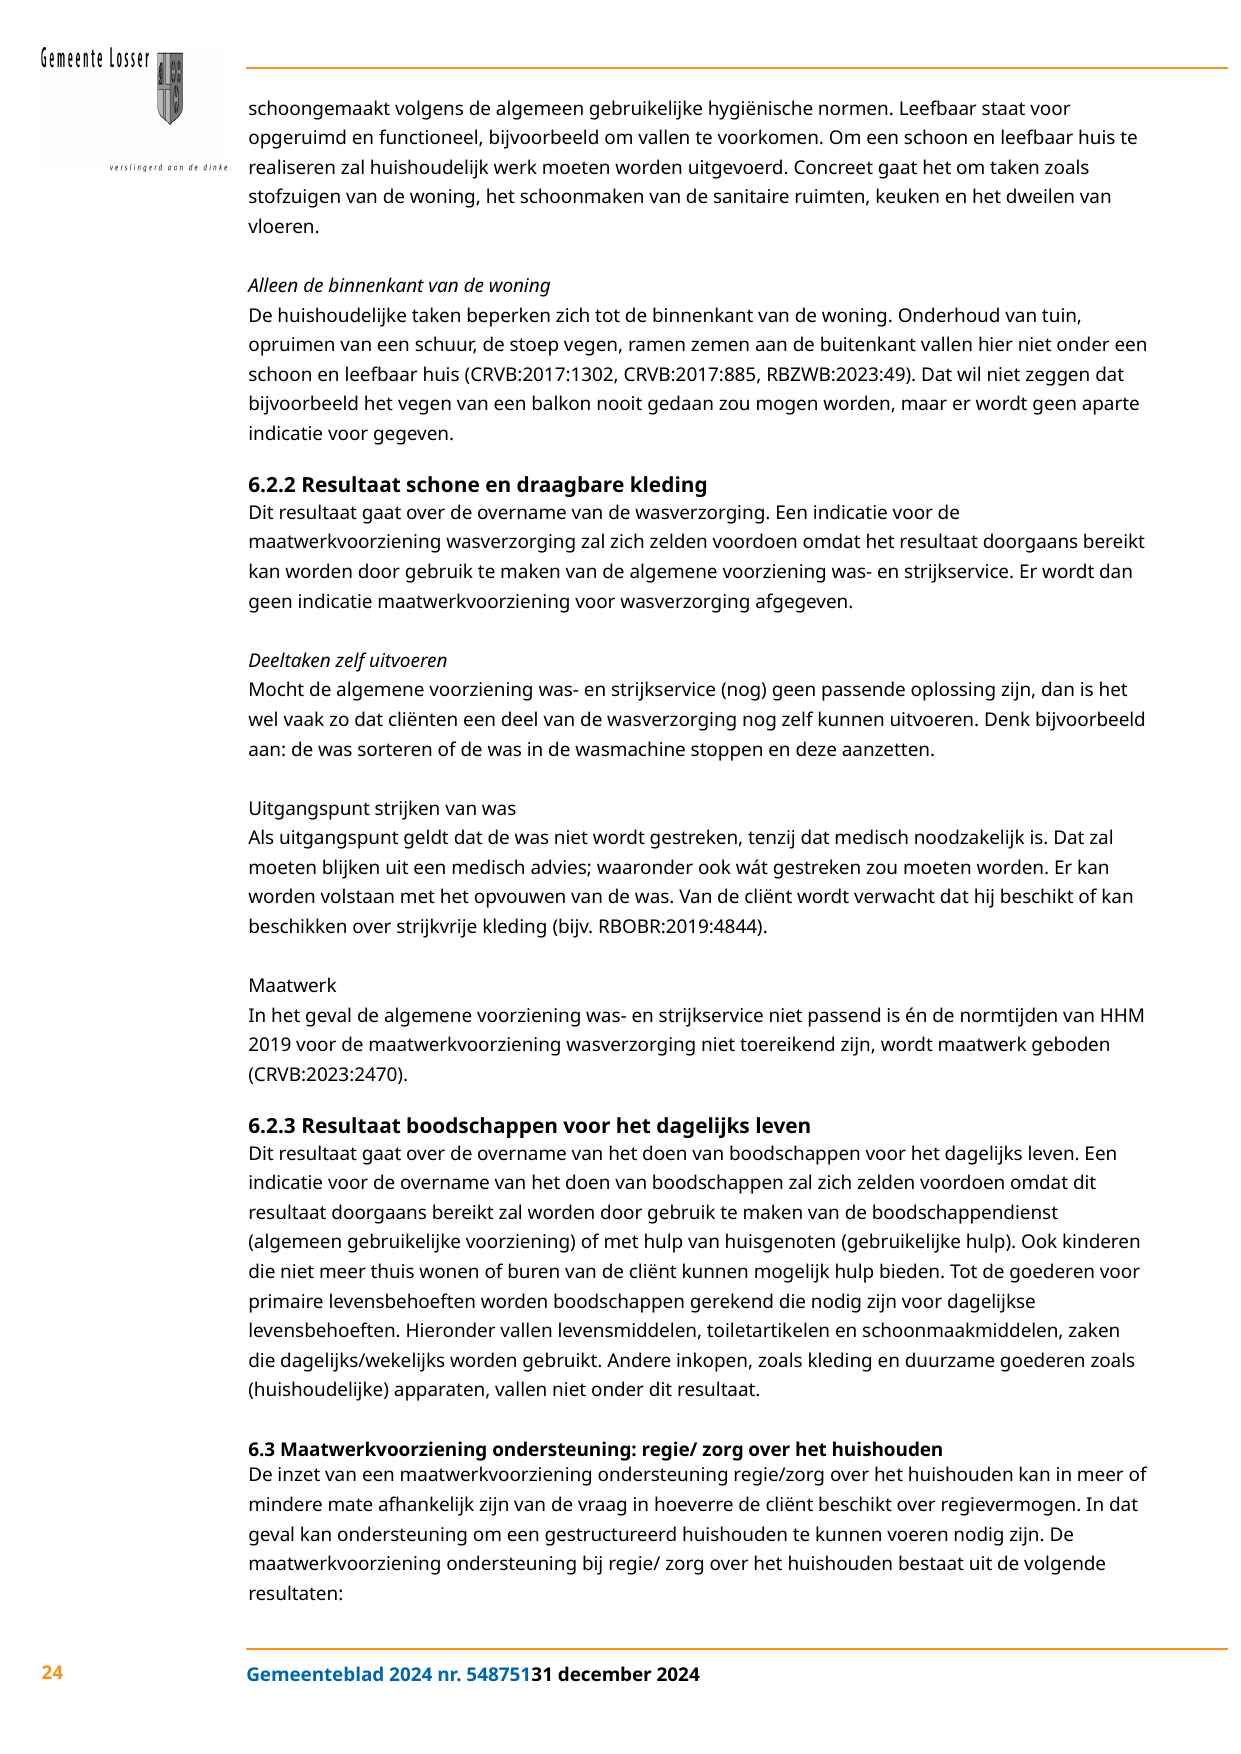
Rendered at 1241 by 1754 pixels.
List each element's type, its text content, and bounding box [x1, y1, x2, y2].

text Dit resultaat gaat over de overname van het doen van boodschappen voor het dagelijks leven. Een indicatie voor de overname van het doen van boodschappen zal zich zelden voordoen omdat dit resultaat doorgaans bereikt zal worden door gebruik te maken van de boodschappendienst (algemeen gebruikelijke voorziening) of met hulp van huisgenoten (gebruikelijke hulp). Ook kinderen die niet meer thuis wonen of buren van de cliënt kunnen mogelijk hulp bieden. Tot de goederen voor primaire levensbehoeften worden boodschappen gerekend die nodig zijn voor dagelijkse levensbehoeften. Hieronder vallen levensmiddelen, toiletartikelen en schoonmaakmiddelen, zaken die dagelijks/wekelijks worden gebruikt. Andere inkopen, zoals kleding en duurzame goederen zoals (huishoudelijke) apparaten, vallen niet onder dit resultaat. [248, 1140, 1152, 1402]
text De inzet van een maatwerkvoorziening ondersteuning regie/zorg over het huishouden kan in meer of mindere mate afhankelijk zijn van de vraag in hoeverre de cliënt beschikt over regievermogen. In dat geval kan ondersteuning om een gestructureerd huishouden te kunnen voeren nodig zijn. De maatwerkvoorziening ondersteuning bij regie/ zorg over het huishouden bestaat uit de volgende resultaten: [248, 1462, 1152, 1606]
text Deeltaken zelf uitvoeren [248, 647, 1152, 673]
text Uitgangspunt strijken van was [248, 795, 1152, 821]
text In het geval de algemene voorziening was- en strijkservice niet passend is én de normtijden van HHM 2019 voor de maatwerkvoorziening wasverzorging niet toereikend zijn, wordt maatwerk geboden (CRVB:2023:2470). [248, 1002, 1152, 1087]
text Alleen de binnenkant van de woning [248, 272, 1152, 298]
text Dit resultaat gaat over de overname van de wasverzorging. Een indicatie voor de maatwerkvoorziening wasverzorging zal zich zelden voordoen omdat het resultaat doorgaans bereikt kan worden door gebruik te maken van de algemene voorziening was- en strijkservice. Er wordt dan geen indicatie maatwerkvoorziening voor wasverzorging afgegeven. [248, 499, 1152, 613]
text Maatwerk [248, 972, 1152, 998]
text 6.2.3 Resultaat boodschappen voor het dagelijks leven [248, 1112, 1152, 1140]
text 6.2.2 Resultaat schone en draagbare kleding [248, 471, 1152, 499]
text De huishoudelijke taken beperken zich tot de binnenkant van de woning. Onderhoud van tuin, opruimen van een schuur, de stoep vegen, ramen zemen aan de buitenkant vallen hier niet onder een schoon en leefbaar huis (CRVB:2017:1302, CRVB:2017:885, RBZWB:2023:49). Dat wil niet zeggen dat bijvoorbeeld het vegen van een balkon nooit gedaan zou mogen worden, maar er wordt geen aparte indicatie voor gegeven. [248, 302, 1152, 446]
text Mocht de algemene voorziening was- en strijkservice (nog) geen passende oplossing zijn, dan is het wel vaak zo dat cliënten een deel van de wasverzorging nog zelf kunnen uitvoeren. Denk bijvoorbeeld aan: de was sorteren of de was in de wasmachine stoppen en deze aanzetten. [248, 677, 1152, 761]
picture [41, 47, 231, 172]
text Als uitgangspunt geldt dat de was niet wordt gestreken, tenzij dat medisch noodzakelijk is. Dat zal moeten blijken uit een medisch advies; waaronder ook wát gestreken zou moeten worden. Er kan worden volstaan met het opvouwen van de was. Van de cliënt wordt verwacht dat hij beschikt of kan beschikken over strijkvrije kleding (bijv. RBOBR:2019:4844). [248, 824, 1152, 939]
text schoongemaakt volgens de algemeen gebruikelijke hygiënische normen. Leefbaar staat voor opgeruimd en functioneel, bijvoorbeeld om vallen te voorkomen. Om een schoon en leefbaar huis te realiseren zal huishoudelijk werk moeten worden uitgevoerd. Concreet gaat het om taken zoals stofzuigen van de woning, het schoonmaken van de sanitaire ruimten, keuken en het dweilen van vloeren. [248, 95, 1152, 239]
text 6.3 Maatwerkvoorziening ondersteuning: regie/ zorg over het huishouden [248, 1436, 1152, 1462]
